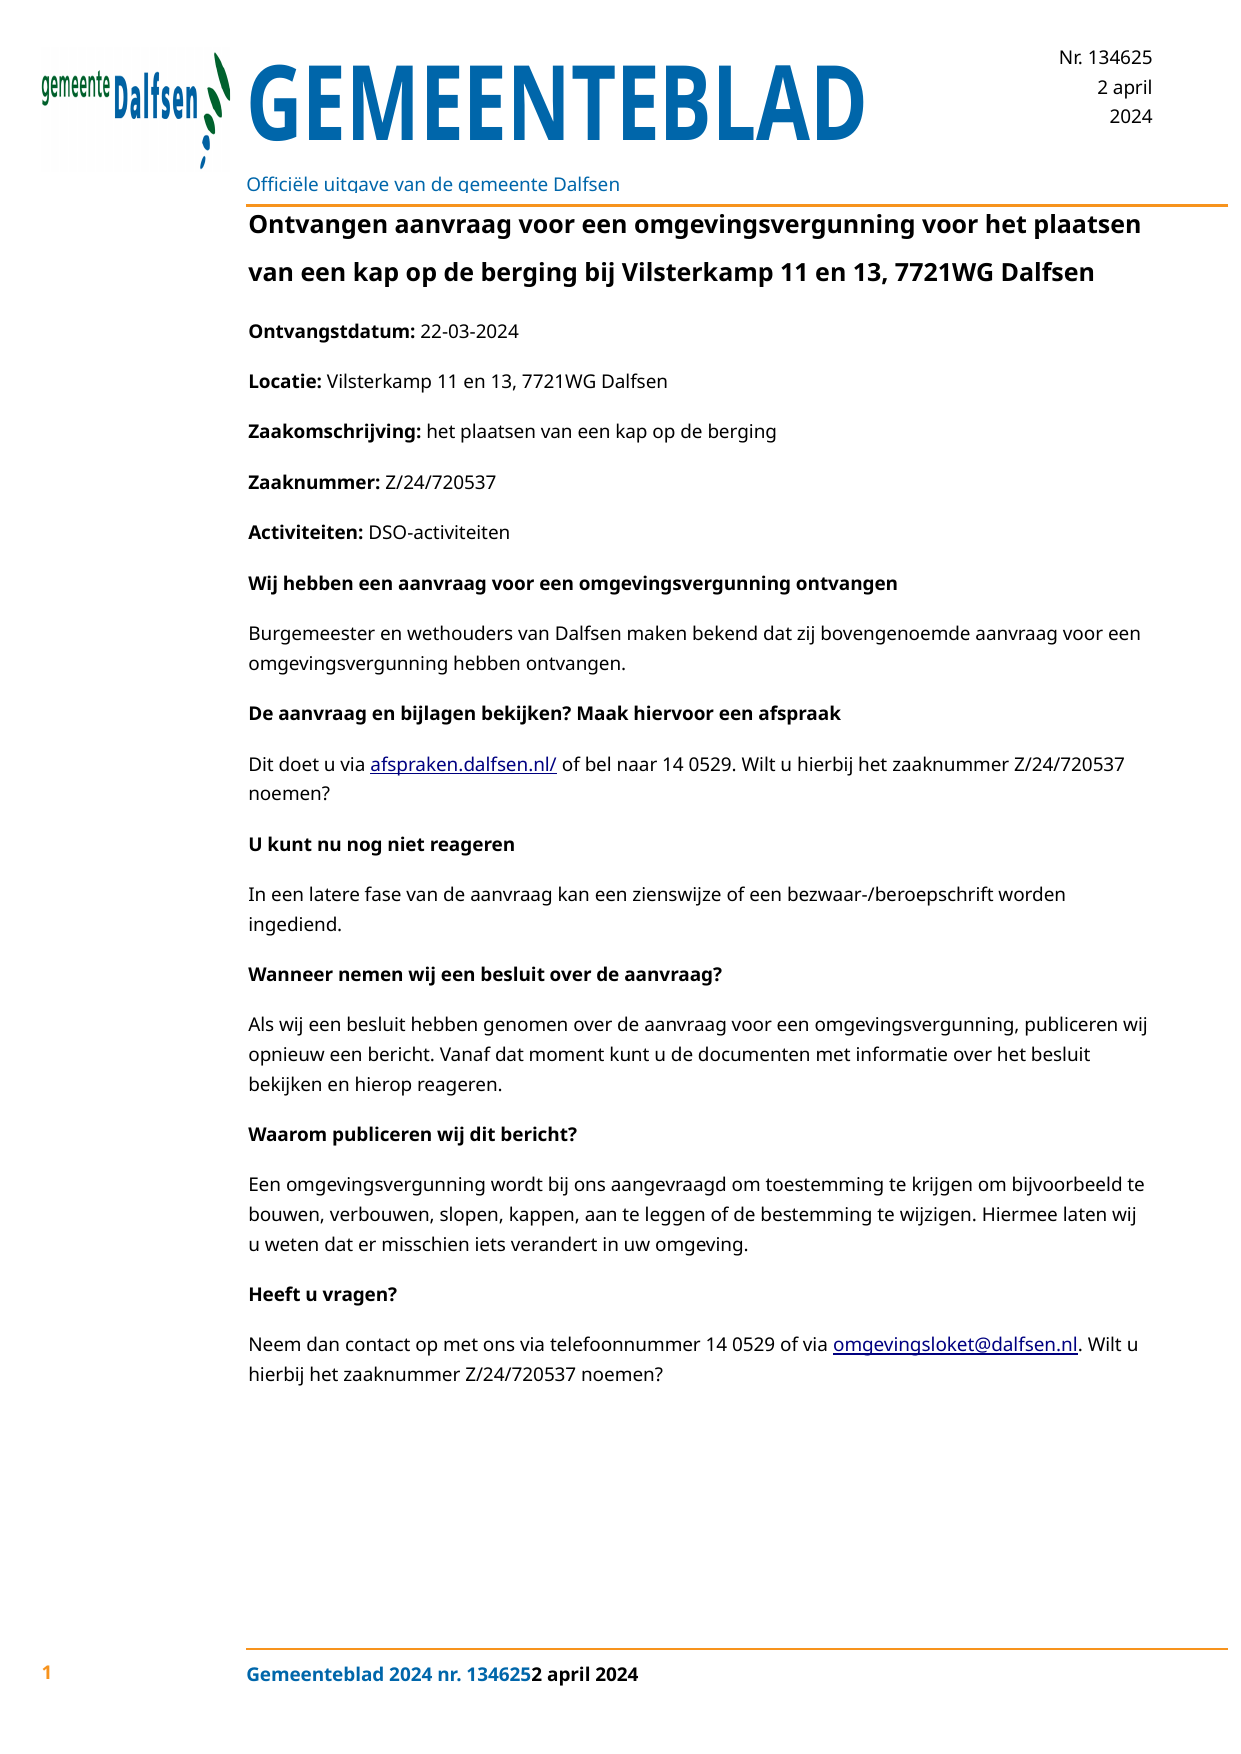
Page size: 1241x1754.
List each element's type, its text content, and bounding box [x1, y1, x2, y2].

text De aanvraag en bijlagen bekijken? Maak hiervoor een afspraak [248, 700, 1152, 726]
text Heeft u vragen? [248, 1281, 1152, 1307]
text Een omgevingsvergunning wordt bij ons aangevraagd om toestemming te krijgen om bijvoorbeeld te bouwen, verbouwen, slopen, kappen, aan te leggen of de bestemming te wijzigen. Hiermee laten wij u weten dat er misschien iets verandert in uw omgeving. [248, 1172, 1152, 1257]
text Dit doet u via afspraken.dalfsen.nl/ of bel naar 14 0529. Wilt u hierbij het zaaknummer Z/24/720537 noemen? [248, 751, 1152, 806]
text In een latere fase van de aanvraag kan een zienswijze of een bezwaar-/beroepschrift worden ingediend. [248, 881, 1152, 937]
text Locatie: Vilsterkamp 11 en 13, 7721WG Dalfsen [248, 368, 1152, 394]
text Neem dan contact op met ons via telefoonnummer 14 0529 of via omgevingsloket@dalfsen.nl. Wilt u hierbij het zaaknummer Z/24/720537 noemen? [248, 1332, 1152, 1387]
text Ontvangstdatum: 22-03-2024 [248, 318, 1152, 344]
picture [41, 47, 231, 172]
text Zaakomschrijving: het plaatsen van een kap op de berging [248, 419, 1152, 444]
text Waarom publiceren wij dit bericht? [248, 1121, 1152, 1147]
text Zaaknummer: Z/24/720537 [248, 469, 1152, 495]
text Als wij een besluit hebben genomen over de aanvraag voor een omgevingsvergunning, publiceren wij opnieuw een bericht. Vanaf dat moment kunt u de documenten met informatie over het besluit bekijken en hierop reageren. [248, 1012, 1152, 1097]
text U kunt nu nog niet reageren [248, 831, 1152, 857]
text Burgemeester en wethouders van Dalfsen maken bekend dat zij bovengenoemde aanvraag voor een omgevingsvergunning hebben ontvangen. [248, 620, 1152, 676]
text Ontvangen aanvraag voor een omgevingsvergunning voor het plaatsen van een kap op de berging bij Vilsterkamp 11 en 13, 7721WG Dalfsen [248, 207, 1152, 288]
text Wanneer nemen wij een besluit over de aanvraag? [248, 961, 1152, 987]
text Wij hebben een aanvraag voor een omgevingsvergunning ontvangen [248, 570, 1152, 596]
text Activiteiten: DSO-activiteiten [248, 519, 1152, 545]
